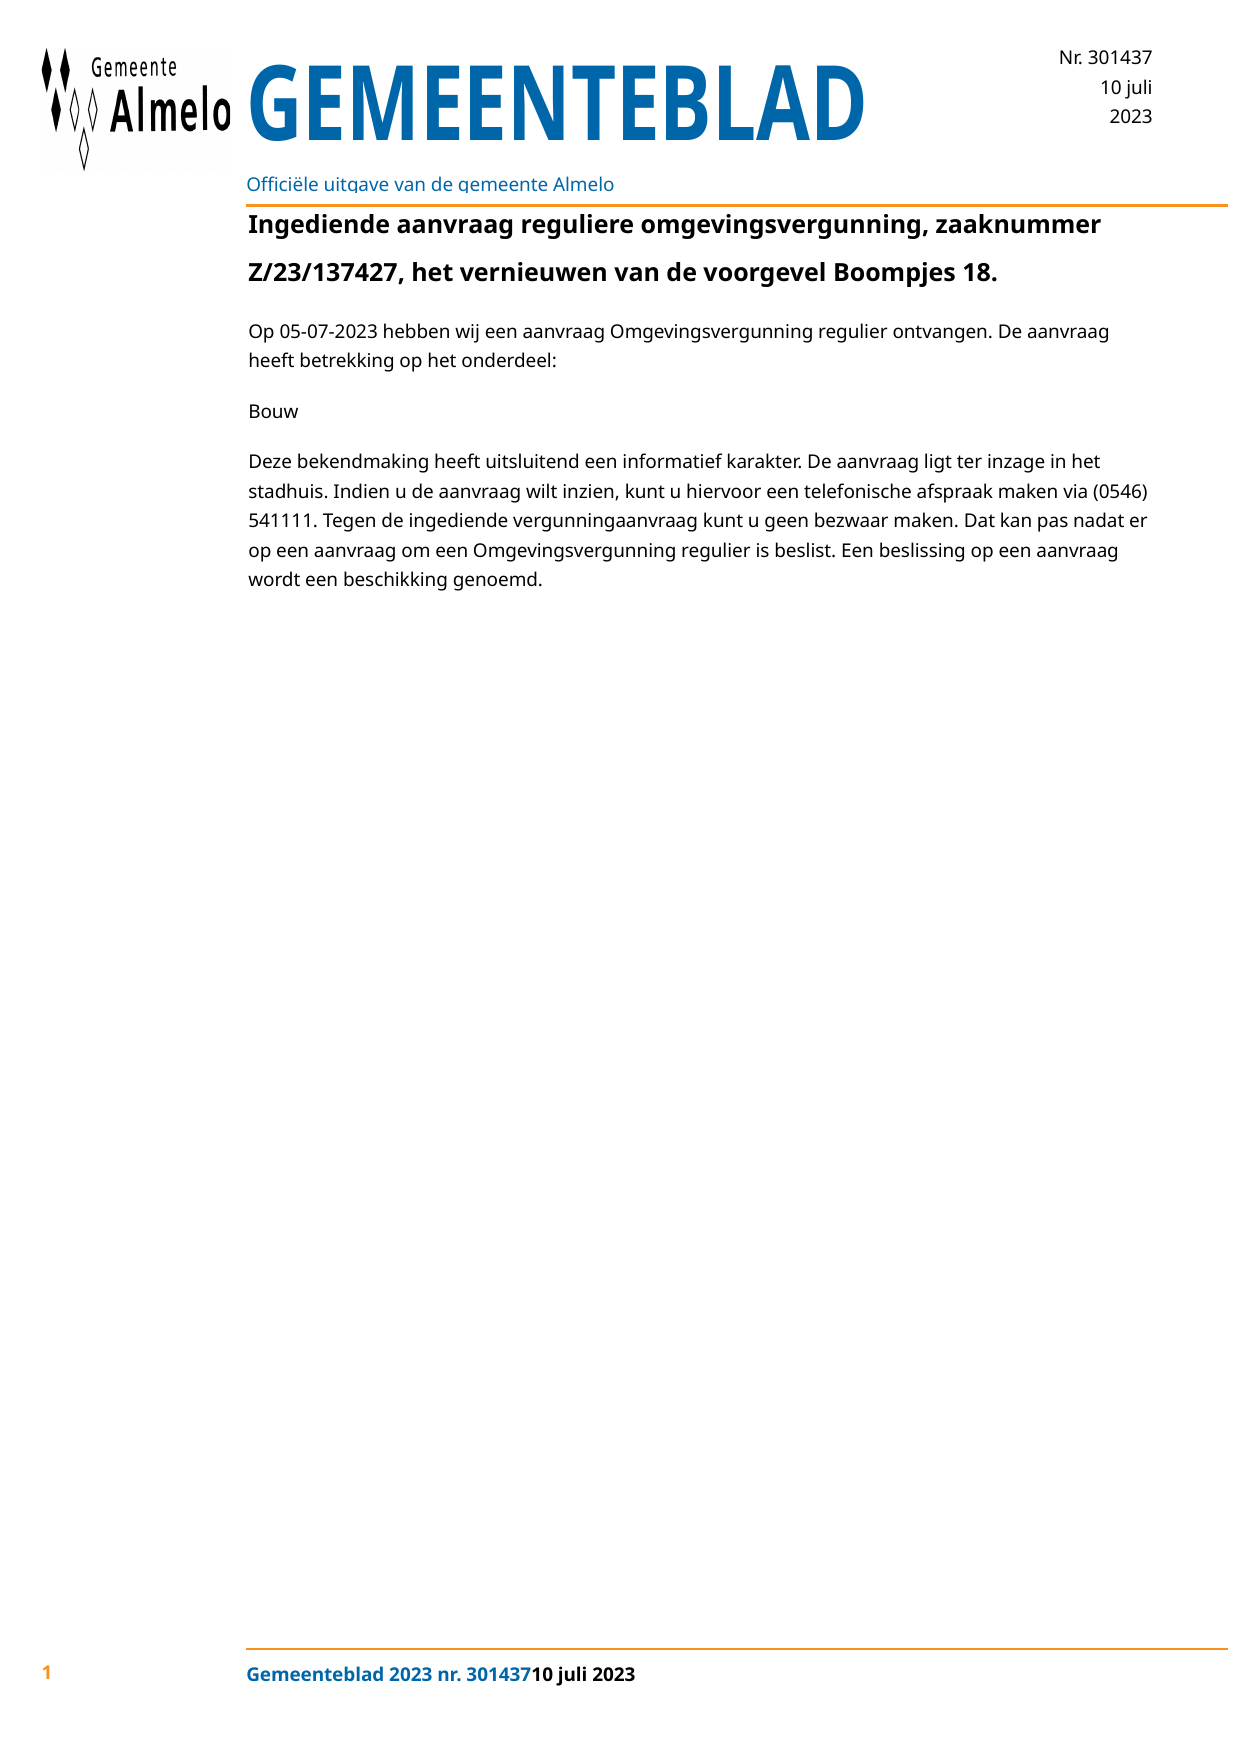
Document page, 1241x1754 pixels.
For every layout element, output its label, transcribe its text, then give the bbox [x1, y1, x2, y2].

text Op 05-07-2023 hebben wij een aanvraag Omgevingsvergunning regulier ontvangen. De aanvraag heeft betrekking op het onderdeel: [248, 318, 1152, 373]
picture [41, 47, 231, 172]
text Ingediende aanvraag reguliere omgevingsvergunning, zaaknummer Z/23/137427, het vernieuwen van de voorgevel Boompjes 18. [248, 207, 1152, 288]
text Bouw [248, 398, 1152, 424]
text Deze bekendmaking heeft uitsluitend een informatief karakter. De aanvraag ligt ter inzage in het stadhuis. Indien u de aanvraag wilt inzien, kunt u hiervoor een telefonische afspraak maken via (0546) 541111. Tegen de ingediende vergunningaanvraag kunt u geen bezwaar maken. Dat kan pas nadat er op een aanvraag om een Omgevingsvergunning regulier is beslist. Een beslissing op een aanvraag wordt een beschikking genoemd. [248, 448, 1152, 592]
